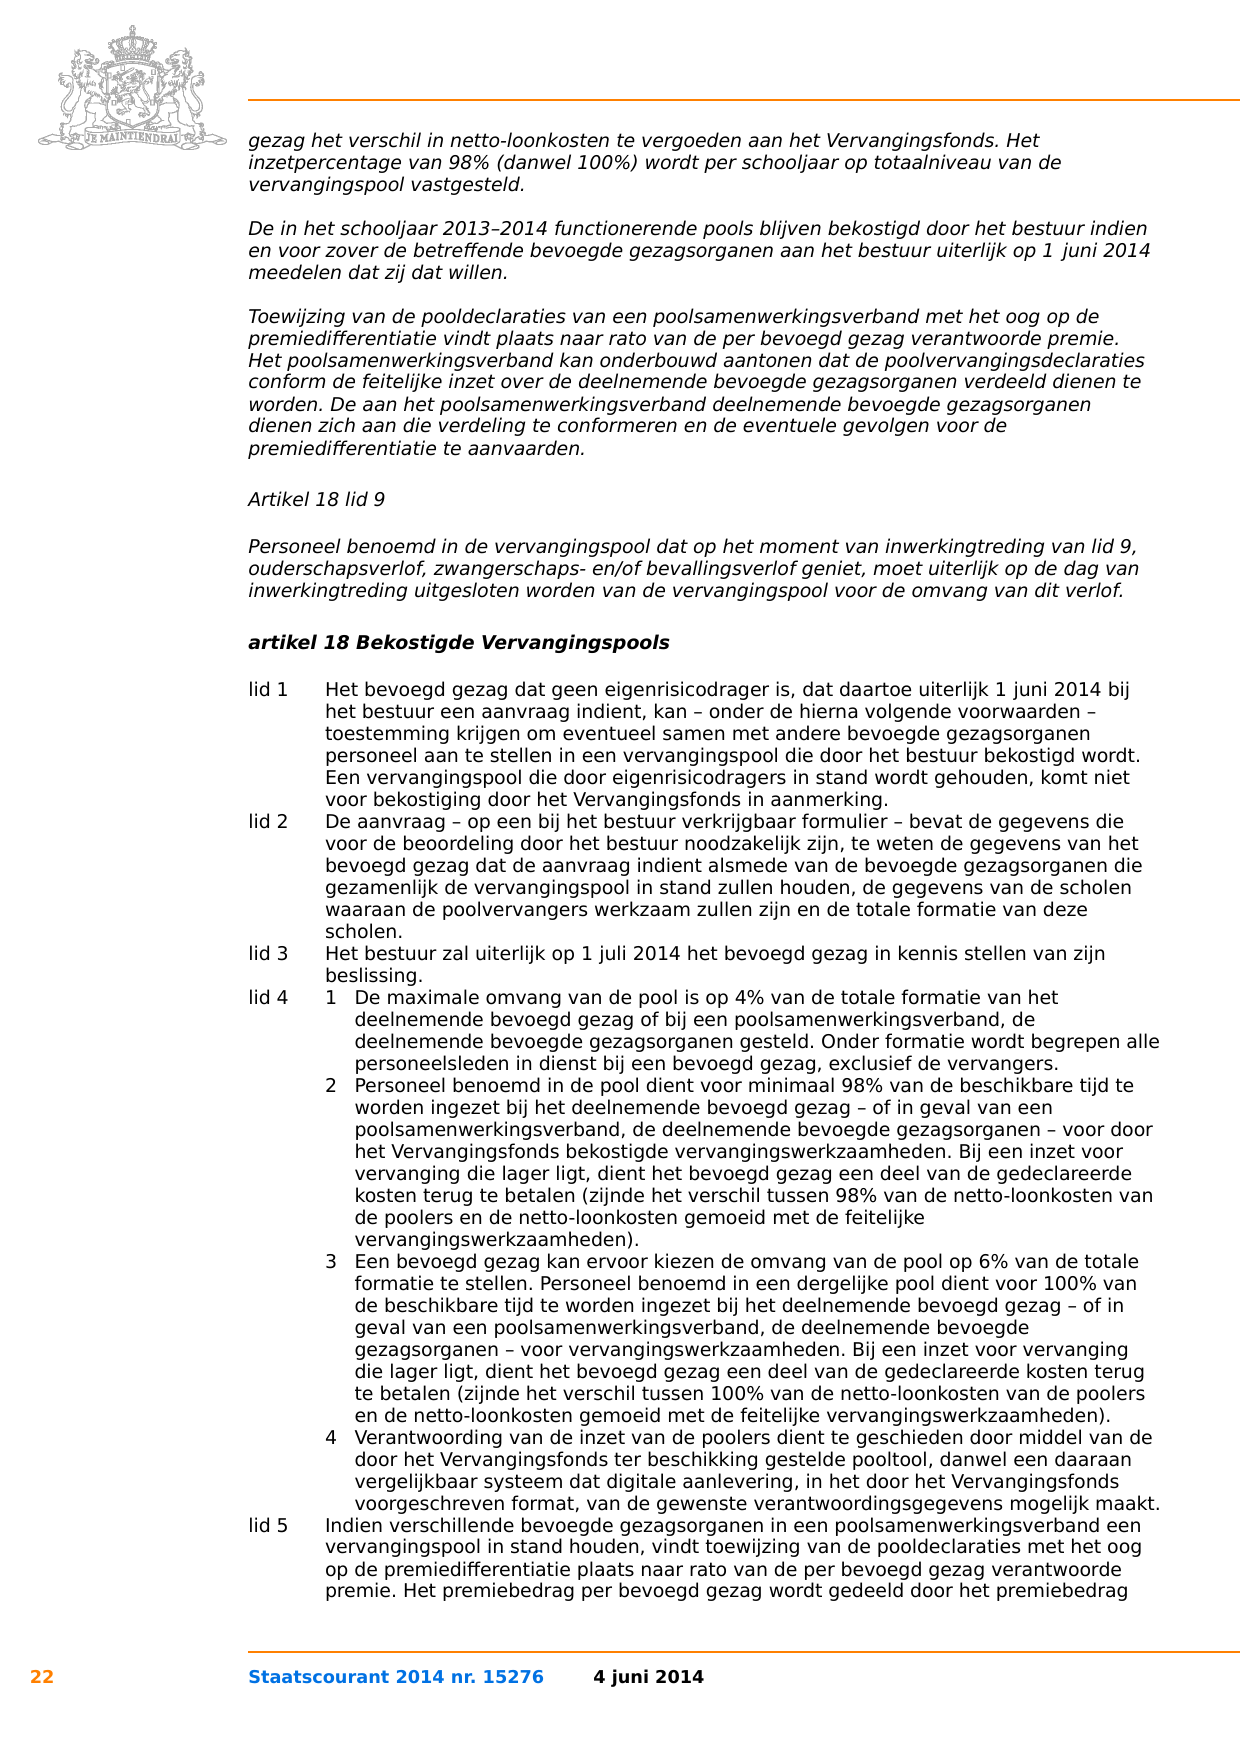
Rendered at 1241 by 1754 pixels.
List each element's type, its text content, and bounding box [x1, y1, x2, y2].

text De in het schooljaar 2013–2014 functionerende pools blijven bekostigd door het bestuur indien en voor zover de betreffende bevoegde gezagsorganen aan het bestuur uiterlijk op 1 juni 2014 meedelen dat zij dat willen. [248, 218, 1163, 284]
text Het poolsamenwerkingsverband kan onderbouwd aantonen dat de poolvervangingsdeclaraties conform de feitelijke inzet over de deelnemende bevoegde gezagsorganen verdeeld dienen te worden. De aan het poolsamenwerkingsverband deelnemende bevoegde gezagsorganen dienen zich aan die verdeling te conformeren en de eventuele gevolgen voor de premiedifferentiatie te aanvaarden. [248, 349, 1163, 459]
text Een vervangingspool die door eigenrisicodragers in stand wordt gehouden, komt niet voor bekostiging door het Vervangingsfonds in aanmerking. [325, 767, 1163, 811]
text 3 Een bevoegd gezag kan ervoor kiezen de omvang van de pool op 6% van de totale formatie te stellen. Personeel benoemd in een dergelijke pool dient voor 100% van de beschikbare tijd te worden ingezet bij het deelnemende bevoegd gezag – of in geval van een poolsamenwerkingsverband, de deelnemende bevoegde gezagsorganen – voor vervangingswerkzaamheden. Bij een inzet voor vervanging die lager ligt, dient het bevoegd gezag een deel van de gedeclareerde kosten terug te betalen (zijnde het verschil tussen 100% van de netto-loonkosten van de poolers en de netto-loonkosten gemoeid met de feitelijke vervangingswerkzaamheden). [325, 1251, 1163, 1427]
text lid 3 Het bestuur zal uiterlijk op 1 juli 2014 het bevoegd gezag in kennis stellen van zijn beslissing. [248, 943, 1163, 987]
text gezag het verschil in netto-loonkosten te vergoeden aan het Vervangingsfonds. Het inzetpercentage van 98% (danwel 100%) wordt per schooljaar op totaalniveau van de vervangingspool vastgesteld. [248, 130, 1163, 196]
text lid 1 Het bevoegd gezag dat geen eigenrisicodrager is, dat daartoe uiterlijk 1 juni 2014 bij het bestuur een aanvraag indient, kan – onder de hierna volgende voorwaarden – toestemming krijgen om eventueel samen met andere bevoegde gezagsorganen personeel aan te stellen in een vervangingspool die door het bestuur bekostigd wordt. [248, 679, 1163, 767]
text 2 Personeel benoemd in de pool dient voor minimaal 98% van de beschikbare tijd te worden ingezet bij het deelnemende bevoegd gezag – of in geval van een poolsamenwerkingsverband, de deelnemende bevoegde gezagsorganen – voor door het Vervangingsfonds bekostigde vervangingswerkzaamheden. Bij een inzet voor vervanging die lager ligt, dient het bevoegd gezag een deel van de gedeclareerde kosten terug te betalen (zijnde het verschil tussen 98% van de netto-loonkosten van de poolers en de netto-loonkosten gemoeid met de feitelijke vervangingswerkzaamheden). [325, 1075, 1163, 1251]
subtitle artikel 18 Bekostigde Vervangingspools [248, 632, 1163, 654]
subtitle Artikel 18 lid 9 [248, 489, 1163, 511]
text 4 Verantwoording van de inzet van de poolers dient te geschieden door middel van de door het Vervangingsfonds ter beschikking gestelde pooltool, danwel een daaraan vergelijkbaar systeem dat digitale aanlevering, in het door het Vervangingsfonds voorgeschreven format, van de gewenste verantwoordingsgegevens mogelijk maakt. [325, 1427, 1163, 1514]
text Personeel benoemd in de vervangingspool dat op het moment van inwerkingtreding van lid 9, ouderschapsverlof, zwangerschaps- en/of bevallingsverlof geniet, moet uiterlijk op de dag van inwerkingtreding uitgesloten worden van de vervangingspool voor de omvang van dit verlof. [248, 536, 1163, 602]
text lid 4 1 De maximale omvang van de pool is op 4% van de totale formatie van het deelnemende bevoegd gezag of bij een poolsamenwerkingsverband, de deelnemende bevoegde gezagsorganen gesteld. Onder formatie wordt begrepen alle personeelsleden in dienst bij een bevoegd gezag, exclusief de vervangers. [248, 987, 1163, 1075]
text lid 5 Indien verschillende bevoegde gezagsorganen in een poolsamenwerkingsverband een vervangingspool in stand houden, vindt toewijzing van de pooldeclaraties met het oog op de premiedifferentiatie plaats naar rato van de per bevoegd gezag verantwoorde premie. Het premiebedrag per bevoegd gezag wordt gedeeld door het premiebedrag [248, 1514, 1163, 1602]
text lid 2 De aanvraag – op een bij het bestuur verkrijgbaar formulier – bevat de gegevens die voor de beoordeling door het bestuur noodzakelijk zijn, te weten de gegevens van het bevoegd gezag dat de aanvraag indient alsmede van de bevoegde gezagsorganen die gezamenlijk de vervangingspool in stand zullen houden, de gegevens van de scholen waaraan de poolvervangers werkzaam zullen zijn en de totale formatie van deze scholen. [248, 811, 1163, 943]
picture [38, 25, 227, 150]
text Toewijzing van de pooldeclaraties van een poolsamenwerkingsverband met het oog op de premiedifferentiatie vindt plaats naar rato van de per bevoegd gezag verantwoorde premie. [248, 306, 1163, 349]
